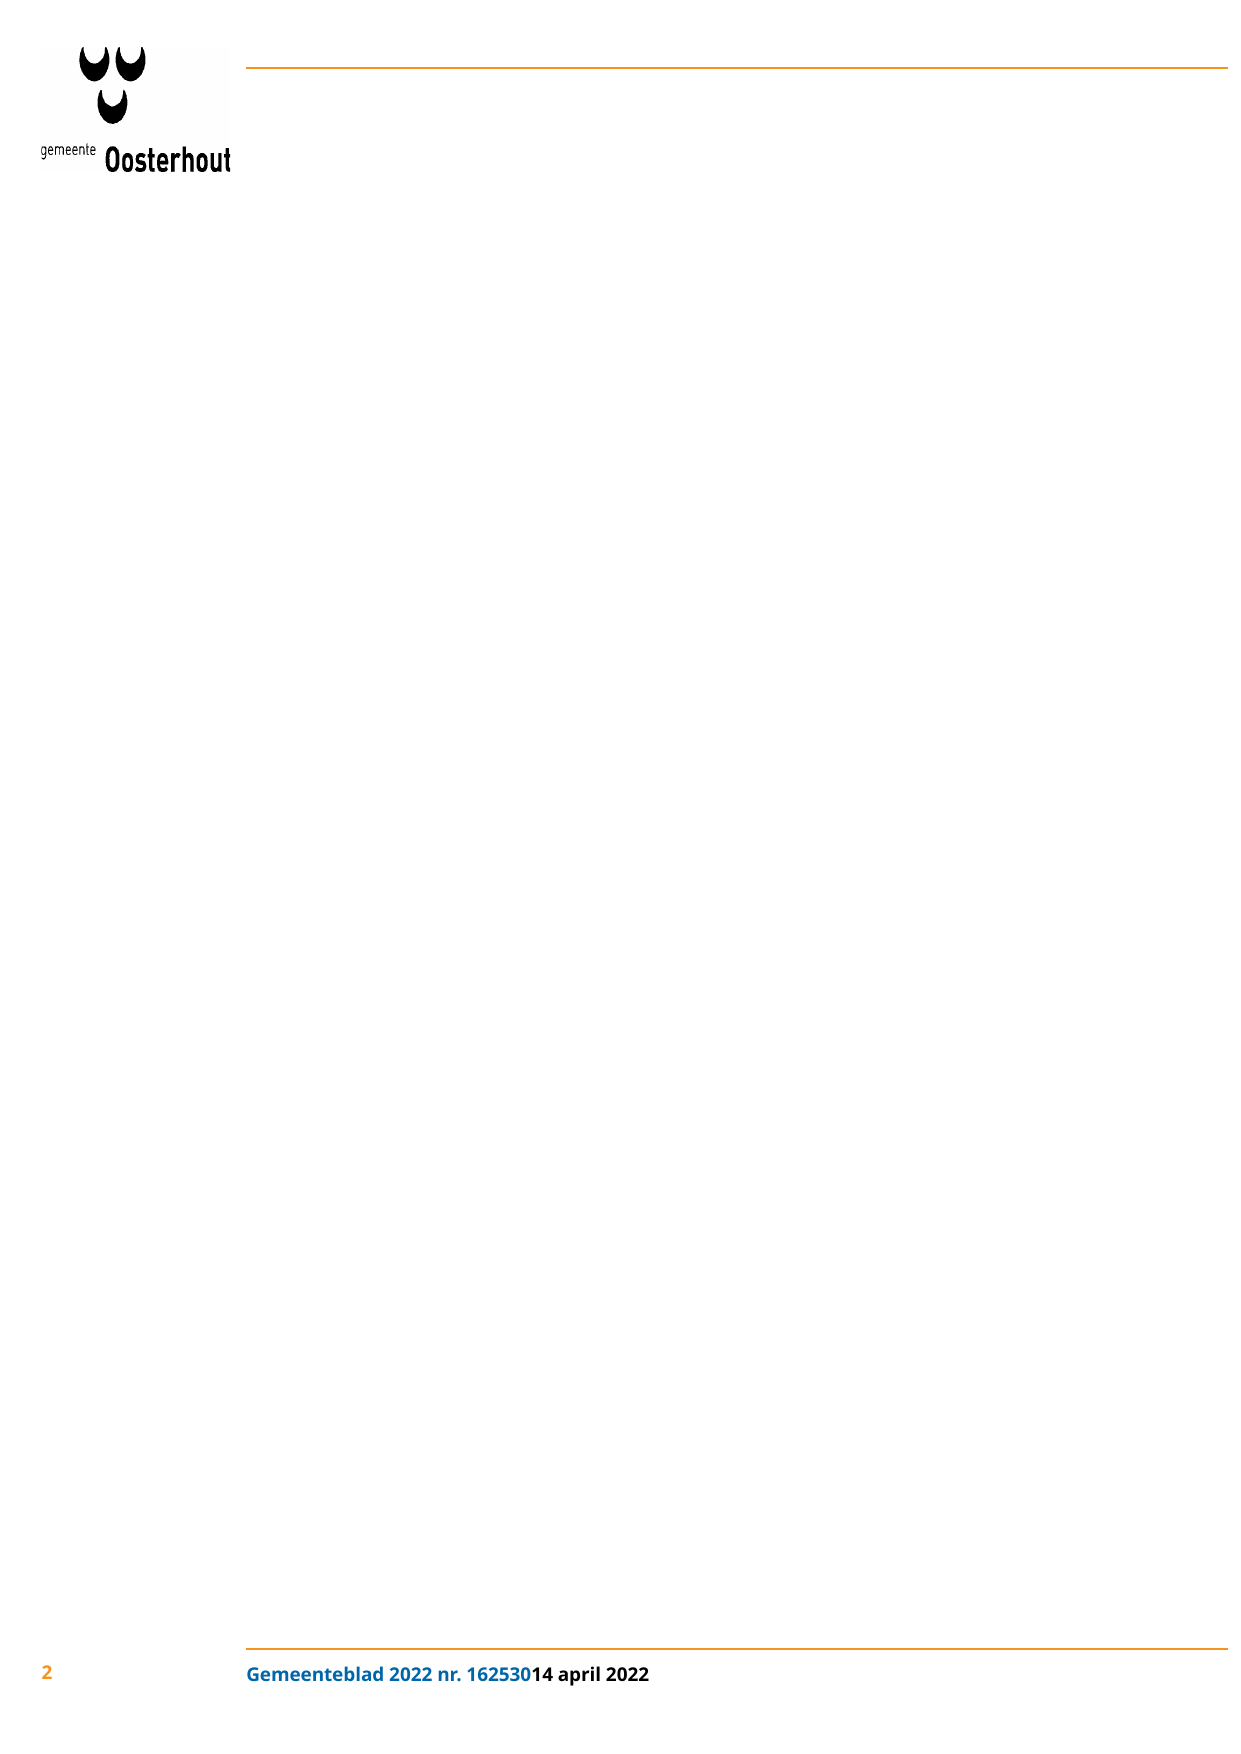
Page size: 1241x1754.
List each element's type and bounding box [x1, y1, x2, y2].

picture [41, 47, 231, 172]
